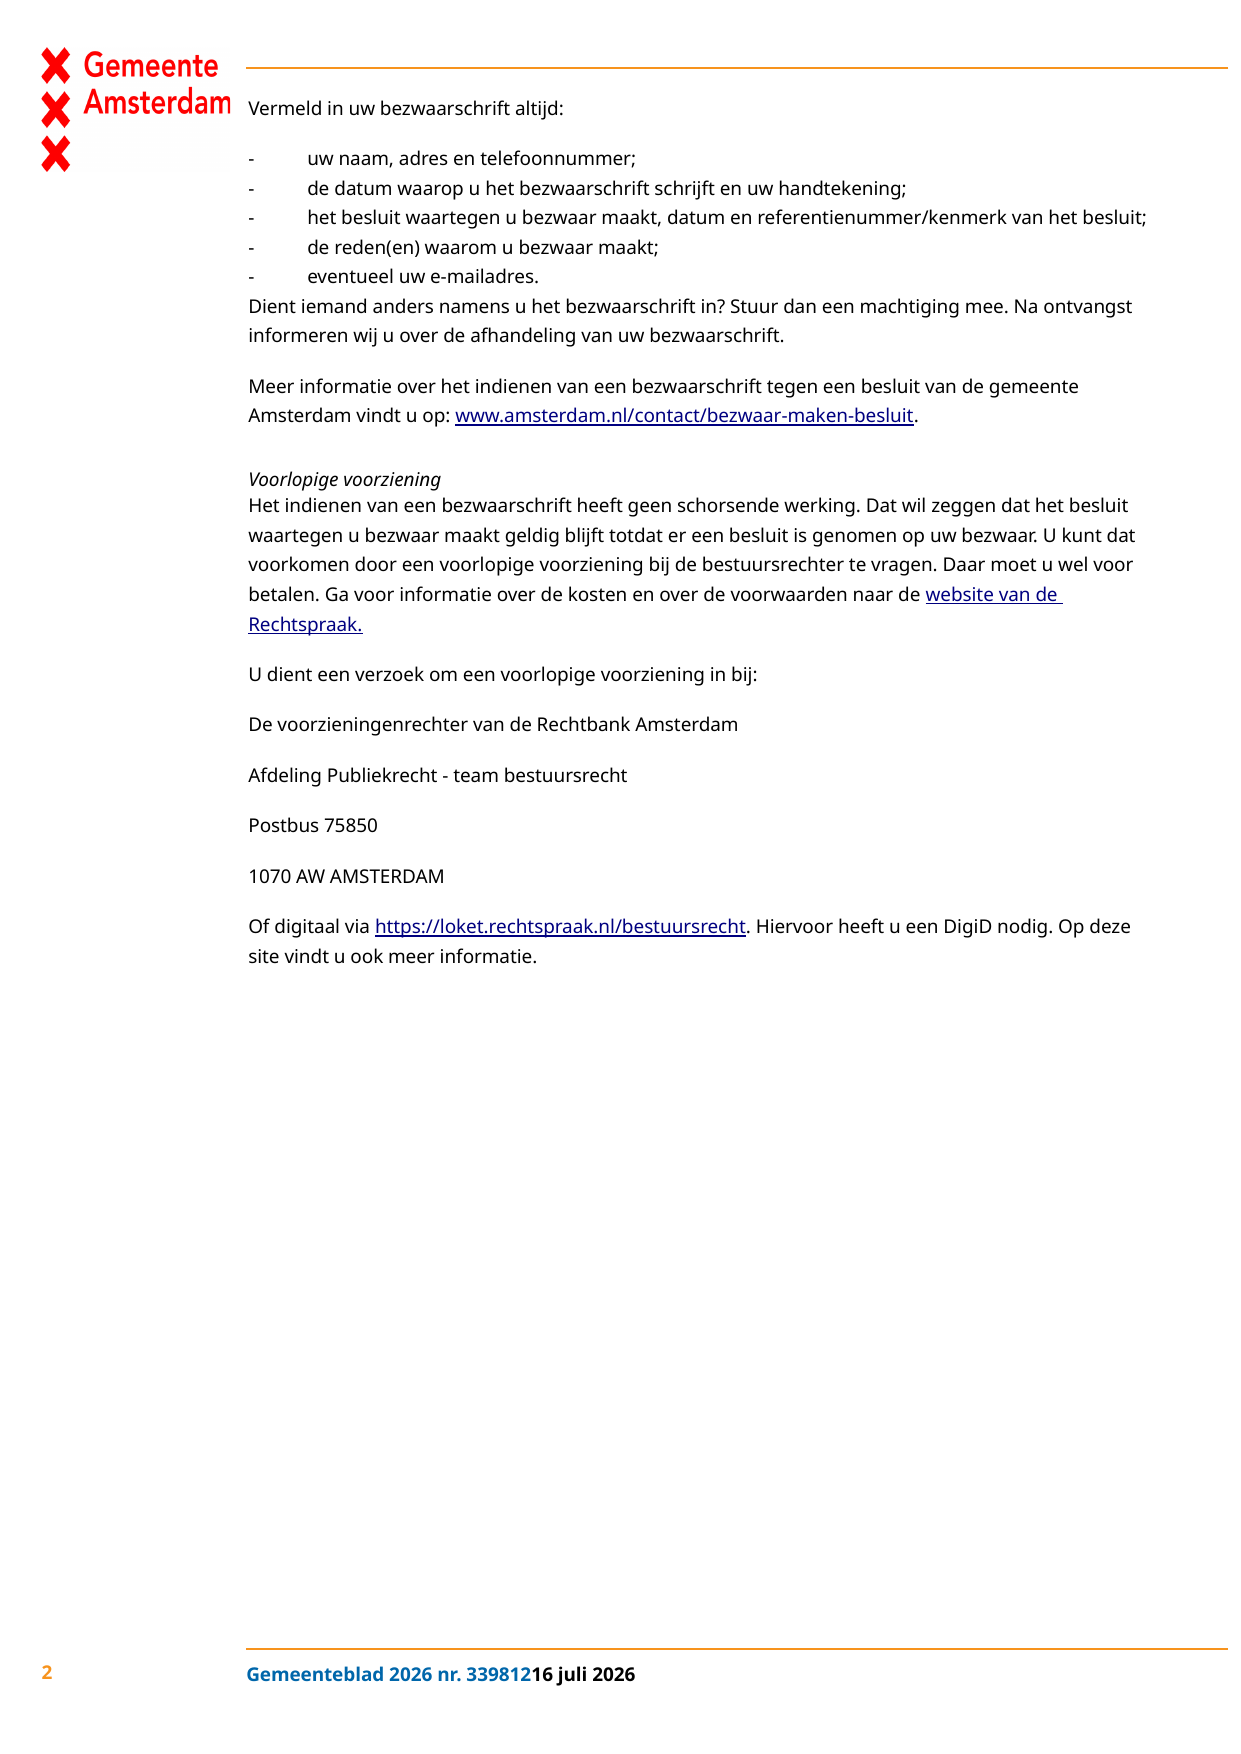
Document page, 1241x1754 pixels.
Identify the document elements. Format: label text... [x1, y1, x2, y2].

text Meer informatie over het indienen van een bezwaarschrift tegen een besluit van de gemeente Amsterdam vindt u op: www.amsterdam.nl/contact/bezwaar-maken-besluit. [248, 373, 1152, 428]
text U dient een verzoek om een voorlopige voorziening in bij: [248, 661, 1152, 687]
list uw naam, adres en telefoonnummer; [248, 145, 1152, 171]
text Voorlopige voorziening [248, 467, 1152, 492]
list de datum waarop u het bezwaarschrift schrijft en uw handtekening; [248, 175, 1152, 201]
text De voorzieningenrechter van de Rechtbank Amsterdam [248, 712, 1152, 737]
text Postbus 75850 [248, 812, 1152, 838]
list de reden(en) waarom u bezwaar maakt; [248, 234, 1152, 260]
list eventueel uw e-mailadres. [248, 263, 1152, 289]
text Het indienen van een bezwaarschrift heeft geen schorsende werking. Dat wil zeggen dat het besluit waartegen u bezwaar maakt geldig blijft totdat er een besluit is genomen op uw bezwaar. U kunt dat voorkomen door een voorlopige voorziening bij de bestuursrechter te vragen. Daar moet u wel voor betalen. Ga voor informatie over de kosten en over de voorwaarden naar de website van de Rechtspraak. [248, 492, 1152, 636]
text Of digitaal via https://loket.rechtspraak.nl/bestuursrecht. Hiervoor heeft u een DigiD nodig. Op deze site vindt u ook meer informatie. [248, 913, 1152, 968]
text 1070 AW AMSTERDAM [248, 863, 1152, 888]
text Afdeling Publiekrecht - team bestuursrecht [248, 762, 1152, 788]
text Dient iemand anders namens u het bezwaarschrift in? Stuur dan een machtiging mee. Na ontvangst informeren wij u over de afhandeling van uw bezwaarschrift. [248, 293, 1152, 348]
list het besluit waartegen u bezwaar maakt, datum en referentienummer/kenmerk van het besluit; [248, 204, 1152, 230]
picture [41, 47, 231, 172]
text Vermeld in uw bezwaarschrift altijd: [248, 95, 1152, 121]
